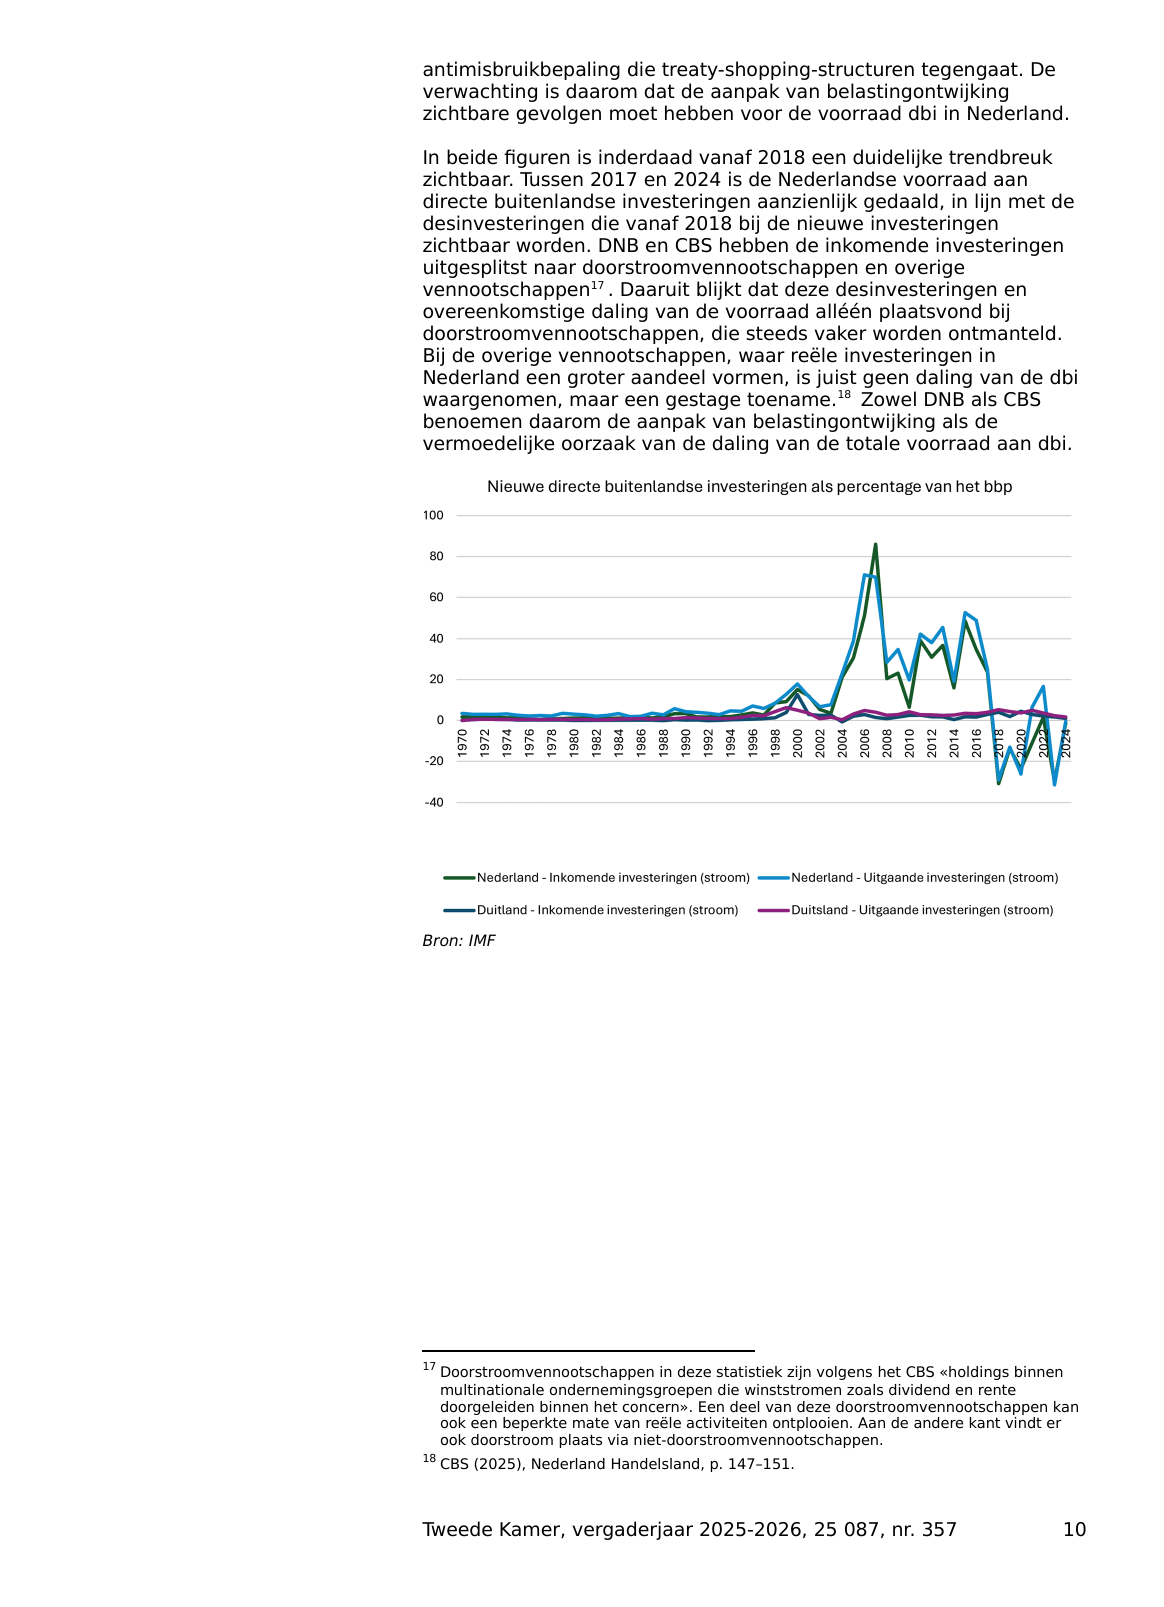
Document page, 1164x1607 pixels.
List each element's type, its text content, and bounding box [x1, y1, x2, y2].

picture [422, 477, 1072, 920]
text CBS (2025), Nederland Handelsland, p. 147–151. [422, 1452, 1087, 1474]
text Doorstroomvennootschappen in deze statistiek zijn volgens het CBS «holdings binnen multinationale ondernemingsgroepen die winststromen zoals dividend en rente doorgeleiden binnen het concern». Een deel van deze doorstroomvennootschappen kan ook een beperkte mate van reële activiteiten ontplooien. Aan de andere kant vindt er ook doorstroom plaats via niet-doorstroomvennootschappen. [422, 1360, 1087, 1449]
text Bron: IMF [422, 932, 1072, 950]
text In beide figuren is inderdaad vanaf 2018 een duidelijke trendbreuk zichtbaar. Tussen 2017 en 2024 is de Nederlandse voorraad aan directe buitenlandse investeringen aanzienlijk gedaald, in lijn met de desinvesteringen die vanaf 2018 bij de nieuwe investeringen zichtbaar worden. DNB en CBS hebben de inkomende investeringen uitgesplitst naar doorstroomvennootschappen en overige vennootschappen. Daaruit blijkt dat deze desinvesteringen en overeenkomstige daling van de voorraad alléén plaatsvond bij doorstroomvennootschappen, die steeds vaker worden ontmanteld. Bij de overige vennootschappen, waar reële investeringen in Nederland een groter aandeel vormen, is juist geen daling van de dbi waargenomen, maar een gestage toename. Zowel DNB als CBS benoemen daarom de aanpak van belastingontwijking als de vermoedelijke oorzaak van de daling van de totale voorraad aan dbi. [422, 147, 1087, 455]
text antimisbruikbepaling die treaty-shopping-structuren tegengaat. De verwachting is daarom dat de aanpak van belastingontwijking zichtbare gevolgen moet hebben voor de voorraad dbi in Nederland. [422, 59, 1087, 125]
